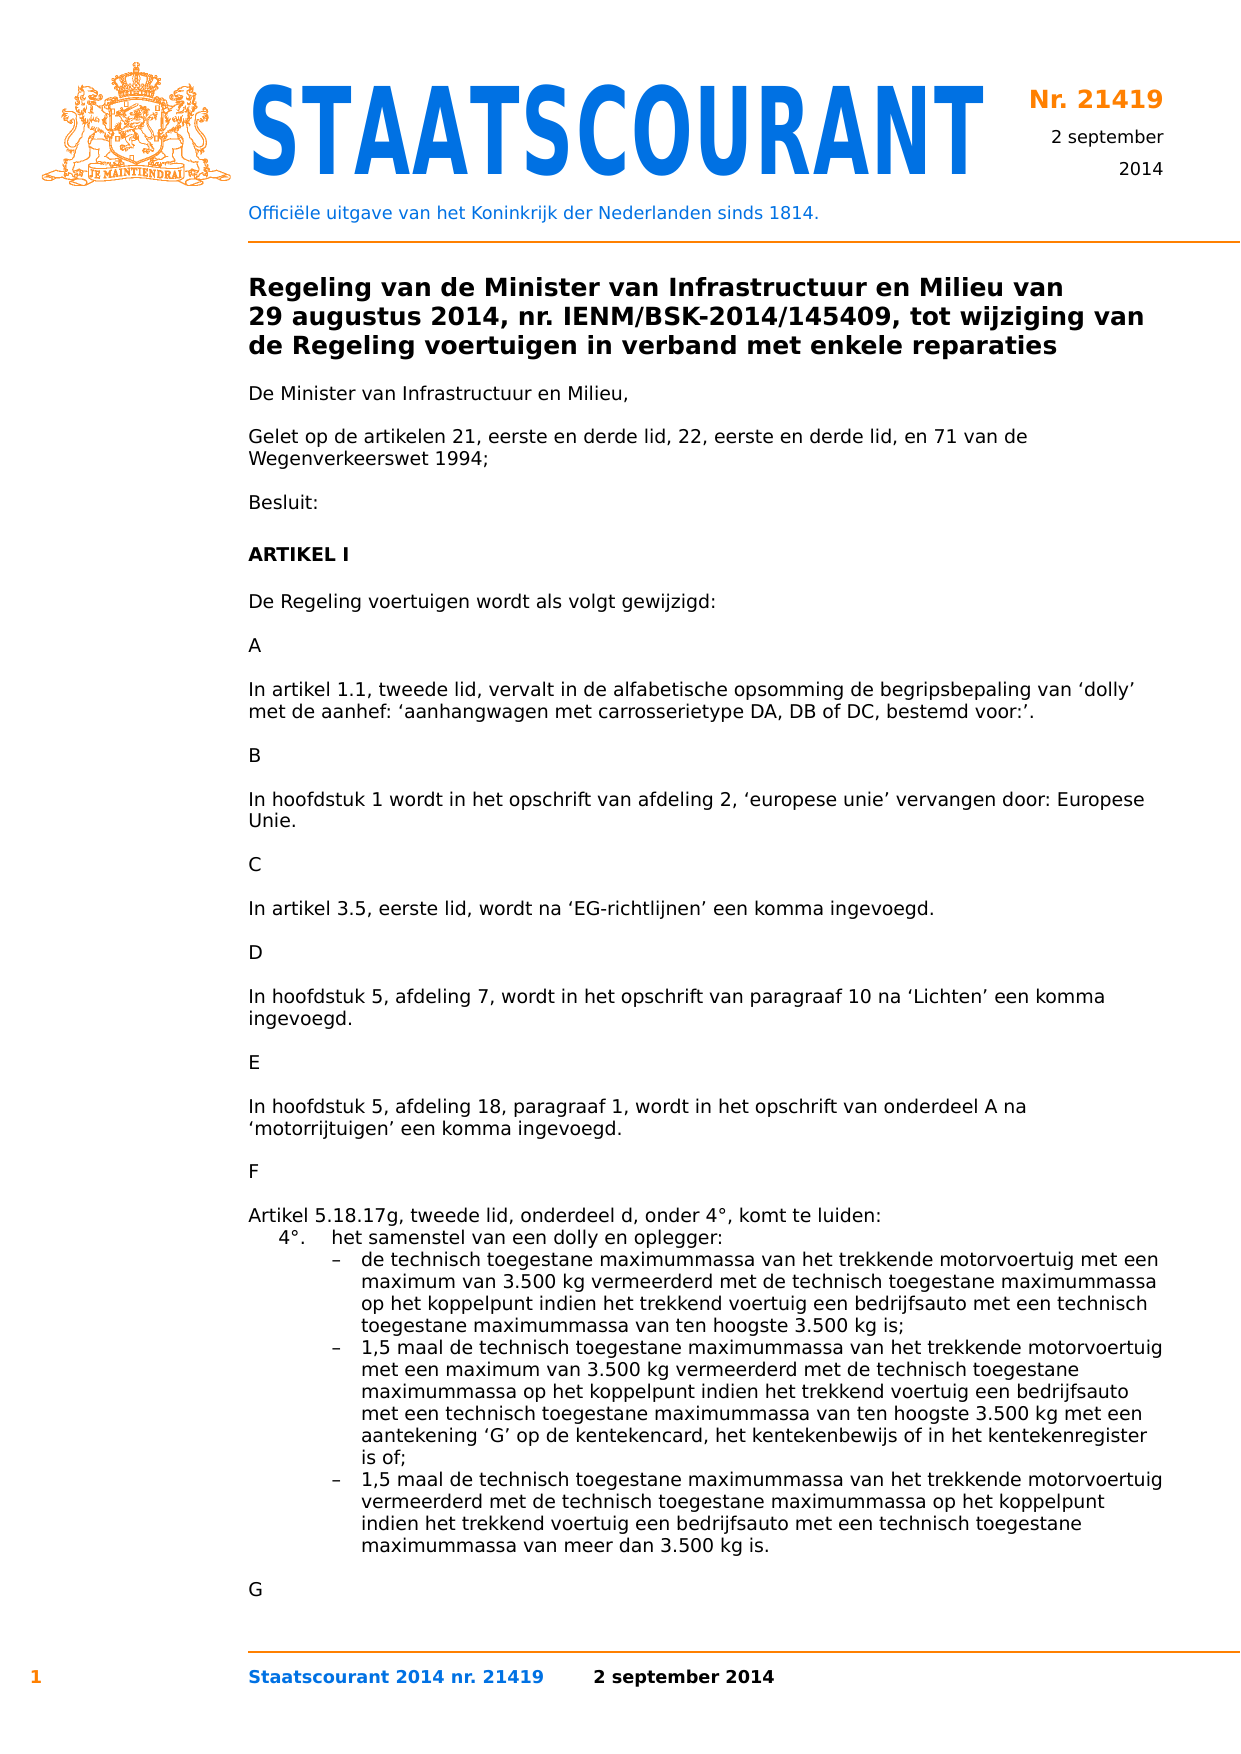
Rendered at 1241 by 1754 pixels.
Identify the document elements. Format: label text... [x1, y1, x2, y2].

text Gelet op de artikelen 21, eerste en derde lid, 22, eerste en derde lid, en 71 van de Wegenverkeerswet 1994; [248, 426, 1163, 470]
text F [248, 1161, 1163, 1183]
text – 1,5 maal de technisch toegestane maximummassa van het trekkende motorvoertuig met een maximum van 3.500 kg vermeerderd met de technisch toegestane maximummassa op het koppelpunt indien het trekkend voertuig een bedrijfsauto met een technisch toegestane maximummassa van ten hoogste 3.500 kg met een aantekening ‘G’ op de kentekencard, het kentekenbewijs of in het kentekenregister is of; [331, 1337, 1163, 1469]
text – 1,5 maal de technisch toegestane maximummassa van het trekkende motorvoertuig vermeerderd met de technisch toegestane maximummassa op het koppelpunt indien het trekkend voertuig een bedrijfsauto met een technisch toegestane maximummassa van meer dan 3.500 kg is. [331, 1469, 1163, 1557]
text In hoofdstuk 5, afdeling 7, wordt in het opschrift van paragraaf 10 na ‘Lichten’ een komma ingevoegd. [248, 986, 1163, 1030]
text De Regeling voertuigen wordt als volgt gewijzigd: [248, 591, 1163, 613]
text In hoofdstuk 1 wordt in het opschrift van afdeling 2, ‘europese unie’ vervangen door: Europese Unie. [248, 788, 1163, 832]
text C [248, 854, 1163, 876]
text – de technisch toegestane maximummassa van het trekkende motorvoertuig met een maximum van 3.500 kg vermeerderd met de technisch toegestane maximummassa op het koppelpunt indien het trekkend voertuig een bedrijfsauto met een technisch toegestane maximummassa van ten hoogste 3.500 kg is; [331, 1249, 1163, 1337]
text Artikel 5.18.17g, tweede lid, onderdeel d, onder 4°, komt te luiden: [248, 1205, 1163, 1227]
text In artikel 3.5, eerste lid, wordt na ‘EG-richtlijnen’ een komma ingevoegd. [248, 898, 1163, 920]
subtitle ARTIKEL I [248, 544, 1163, 566]
table_cell Officiële uitgave van het Koninkrijk der Nederlanden sinds 1814. [248, 203, 1240, 241]
table_header [25, 62, 248, 241]
text G [248, 1579, 1163, 1601]
subtitle Regeling van de Minister van Infrastructuur en Milieu van 29 augustus 2014, nr. IENM/BSK-2014/145409, tot wijziging van de Regeling voertuigen in verband met enkele reparaties [248, 273, 1163, 361]
text In hoofdstuk 5, afdeling 18, paragraaf 1, wordt in het opschrift van onderdeel A na ‘motorrijtuigen’ een komma ingevoegd. [248, 1096, 1163, 1139]
text E [248, 1052, 1163, 1074]
text A [248, 635, 1163, 657]
text B [248, 744, 1163, 767]
text In artikel 1.1, tweede lid, vervalt in de alfabetische opsomming de begripsbepaling van ‘dolly’ met de aanhef: ‘aanhangwagen met carrosserietype DA, DB of DC, bestemd voor:’. [248, 679, 1163, 723]
table_cell 2 september [998, 121, 1240, 153]
table_header STAATSCOURANT [248, 62, 998, 203]
text Besluit: [248, 492, 1163, 514]
text 4°. het samenstel van een dolly en oplegger: [278, 1227, 1163, 1249]
text De Minister van Infrastructuur en Milieu, [248, 382, 1163, 404]
table_cell 2014 [998, 153, 1240, 203]
picture [41, 62, 231, 186]
text D [248, 942, 1163, 964]
table_header Nr. 21419 [998, 62, 1240, 121]
